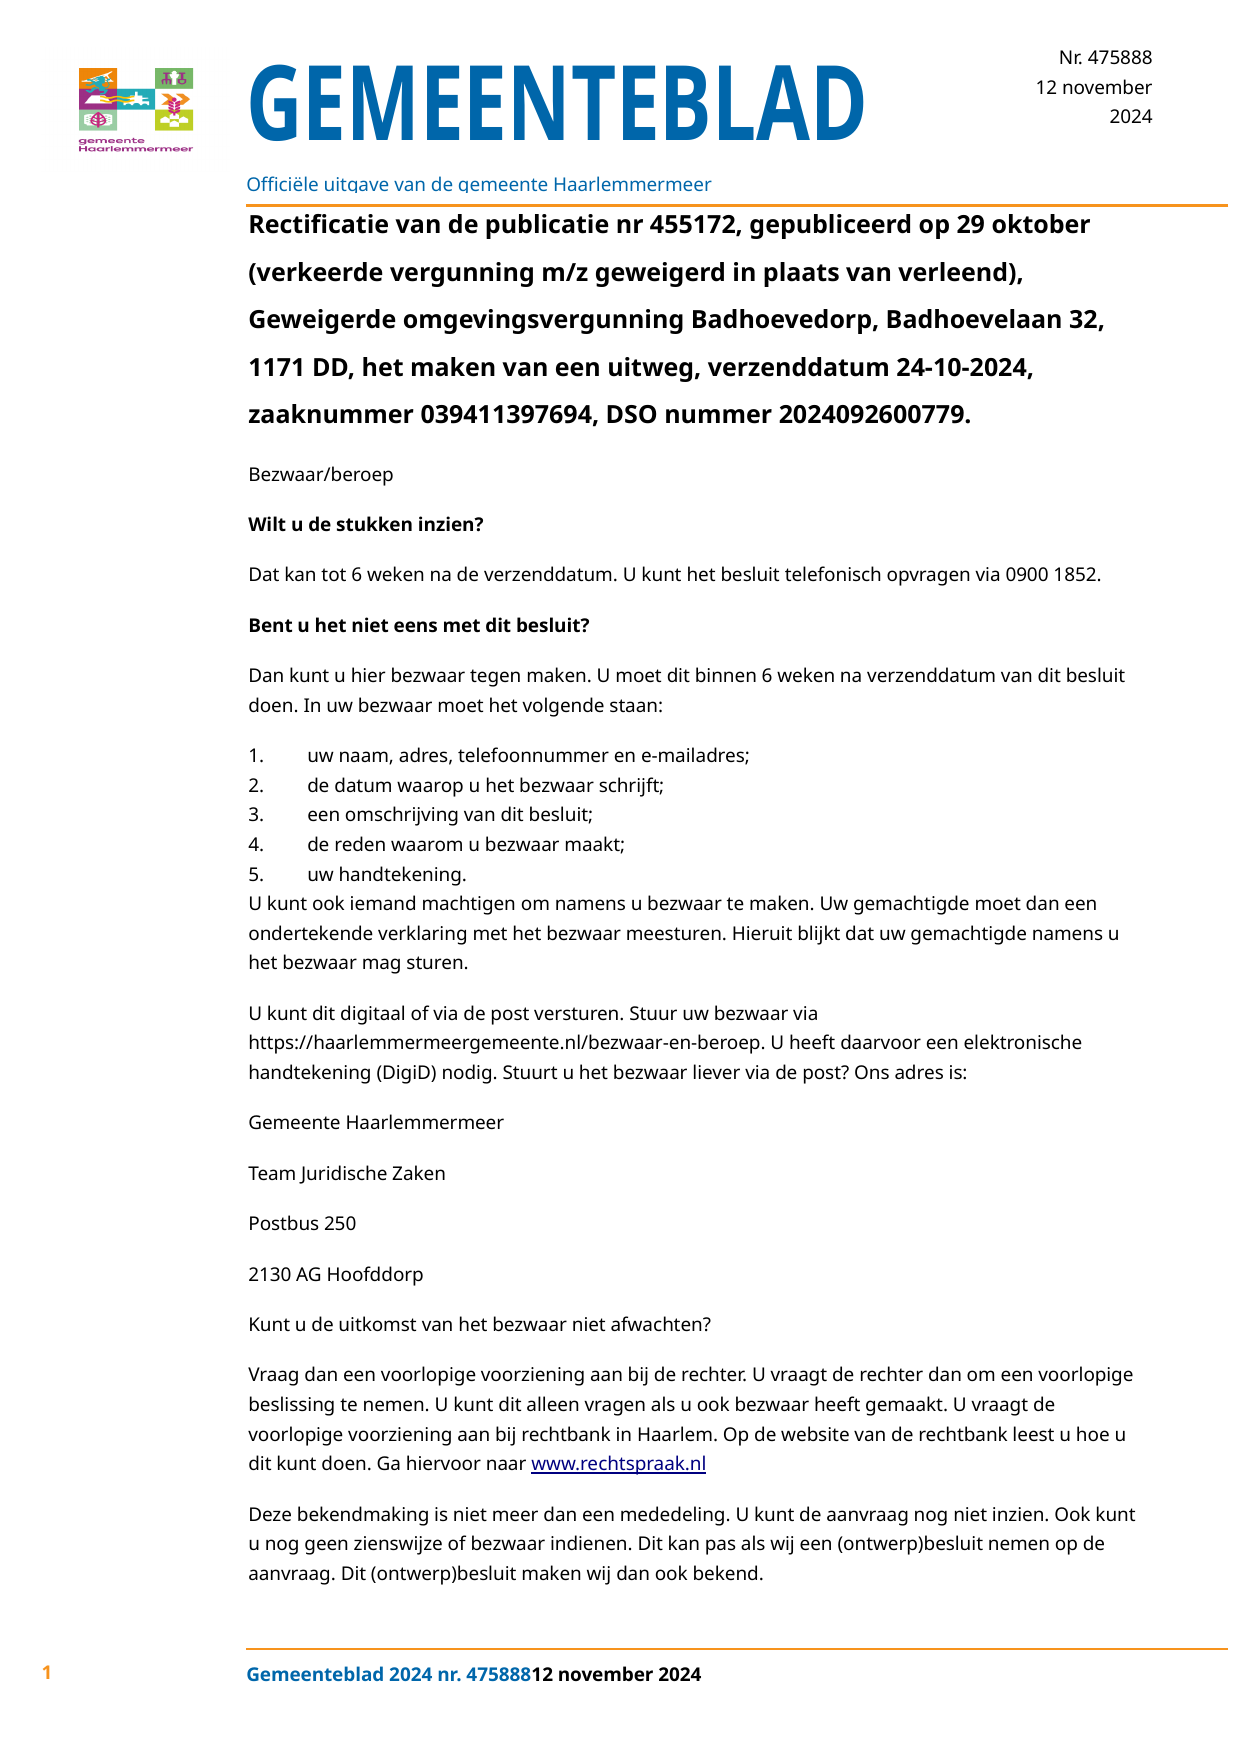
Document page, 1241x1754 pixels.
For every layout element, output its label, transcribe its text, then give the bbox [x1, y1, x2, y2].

list uw handtekening. [248, 861, 1152, 886]
picture [41, 47, 231, 172]
text Gemeente Haarlemmermeer [248, 1109, 1152, 1135]
text Dat kan tot 6 weken na de verzenddatum. U kunt het besluit telefonisch opvragen via 0900 1852. [248, 562, 1152, 587]
text U kunt ook iemand machtigen om namens u bezwaar te maken. Uw gemachtigde moet dan een ondertekende verklaring met het bezwaar meesturen. Hieruit blijkt dat uw gemachtigde namens u het bezwaar mag sturen. [248, 890, 1152, 975]
text Vraag dan een voorlopige voorziening aan bij de rechter. U vraagt de rechter dan om een voorlopige beslissing te nemen. U kunt dit alleen vragen als u ook bezwaar heeft gemaakt. U vraagt de voorlopige voorziening aan bij rechtbank in Haarlem. Op de website van de rechtbank leest u hoe u dit kunt doen. Ga hiervoor naar www.rechtspraak.nl [248, 1362, 1152, 1476]
list een omschrijving van dit besluit; [248, 802, 1152, 827]
text Kunt u de uitkomst van het bezwaar niet afwachten? [248, 1311, 1152, 1337]
text Postbus 250 [248, 1210, 1152, 1236]
text 2130 AG Hoofddorp [248, 1261, 1152, 1286]
text Deze bekendmaking is niet meer dan een mededeling. U kunt de aanvraag nog niet inzien. Ook kunt u nog geen zienswijze of bezwaar indienen. Dit kan pas als wij een (ontwerp)besluit nemen op de aanvraag. Dit (ontwerp)besluit maken wij dan ook bekend. [248, 1501, 1152, 1586]
text U kunt dit digitaal of via de post versturen. Stuur uw bezwaar via https://haarlemmermeergemeente.nl/bezwaar-en-beroep. U heeft daarvoor een elektronische handtekening (DigiD) nodig. Stuurt u het bezwaar liever via de post? Ons adres is: [248, 1000, 1152, 1085]
text Rectificatie van de publicatie nr 455172, gepubliceerd op 29 oktober (verkeerde vergunning m/z geweigerd in plaats van verleend), Geweigerde omgevingsvergunning Badhoevedorp, Badhoevelaan 32, 1171 DD, het maken van een uitweg, verzenddatum 24-10-2024, zaaknummer 039411397694, DSO nummer 2024092600779. [248, 207, 1152, 431]
text Team Juridische Zaken [248, 1160, 1152, 1186]
text Dan kunt u hier bezwaar tegen maken. U moet dit binnen 6 weken na verzenddatum van dit besluit doen. In uw bezwaar moet het volgende staan: [248, 662, 1152, 718]
list de datum waarop u het bezwaar schrijft; [248, 772, 1152, 798]
list de reden waarom u bezwaar maakt; [248, 831, 1152, 857]
text Wilt u de stukken inzien? [248, 511, 1152, 537]
list uw naam, adres, telefoonnummer en e-mailadres; [248, 742, 1152, 768]
text Bent u het niet eens met dit besluit? [248, 612, 1152, 638]
text Bezwaar/beroep [248, 461, 1152, 486]
